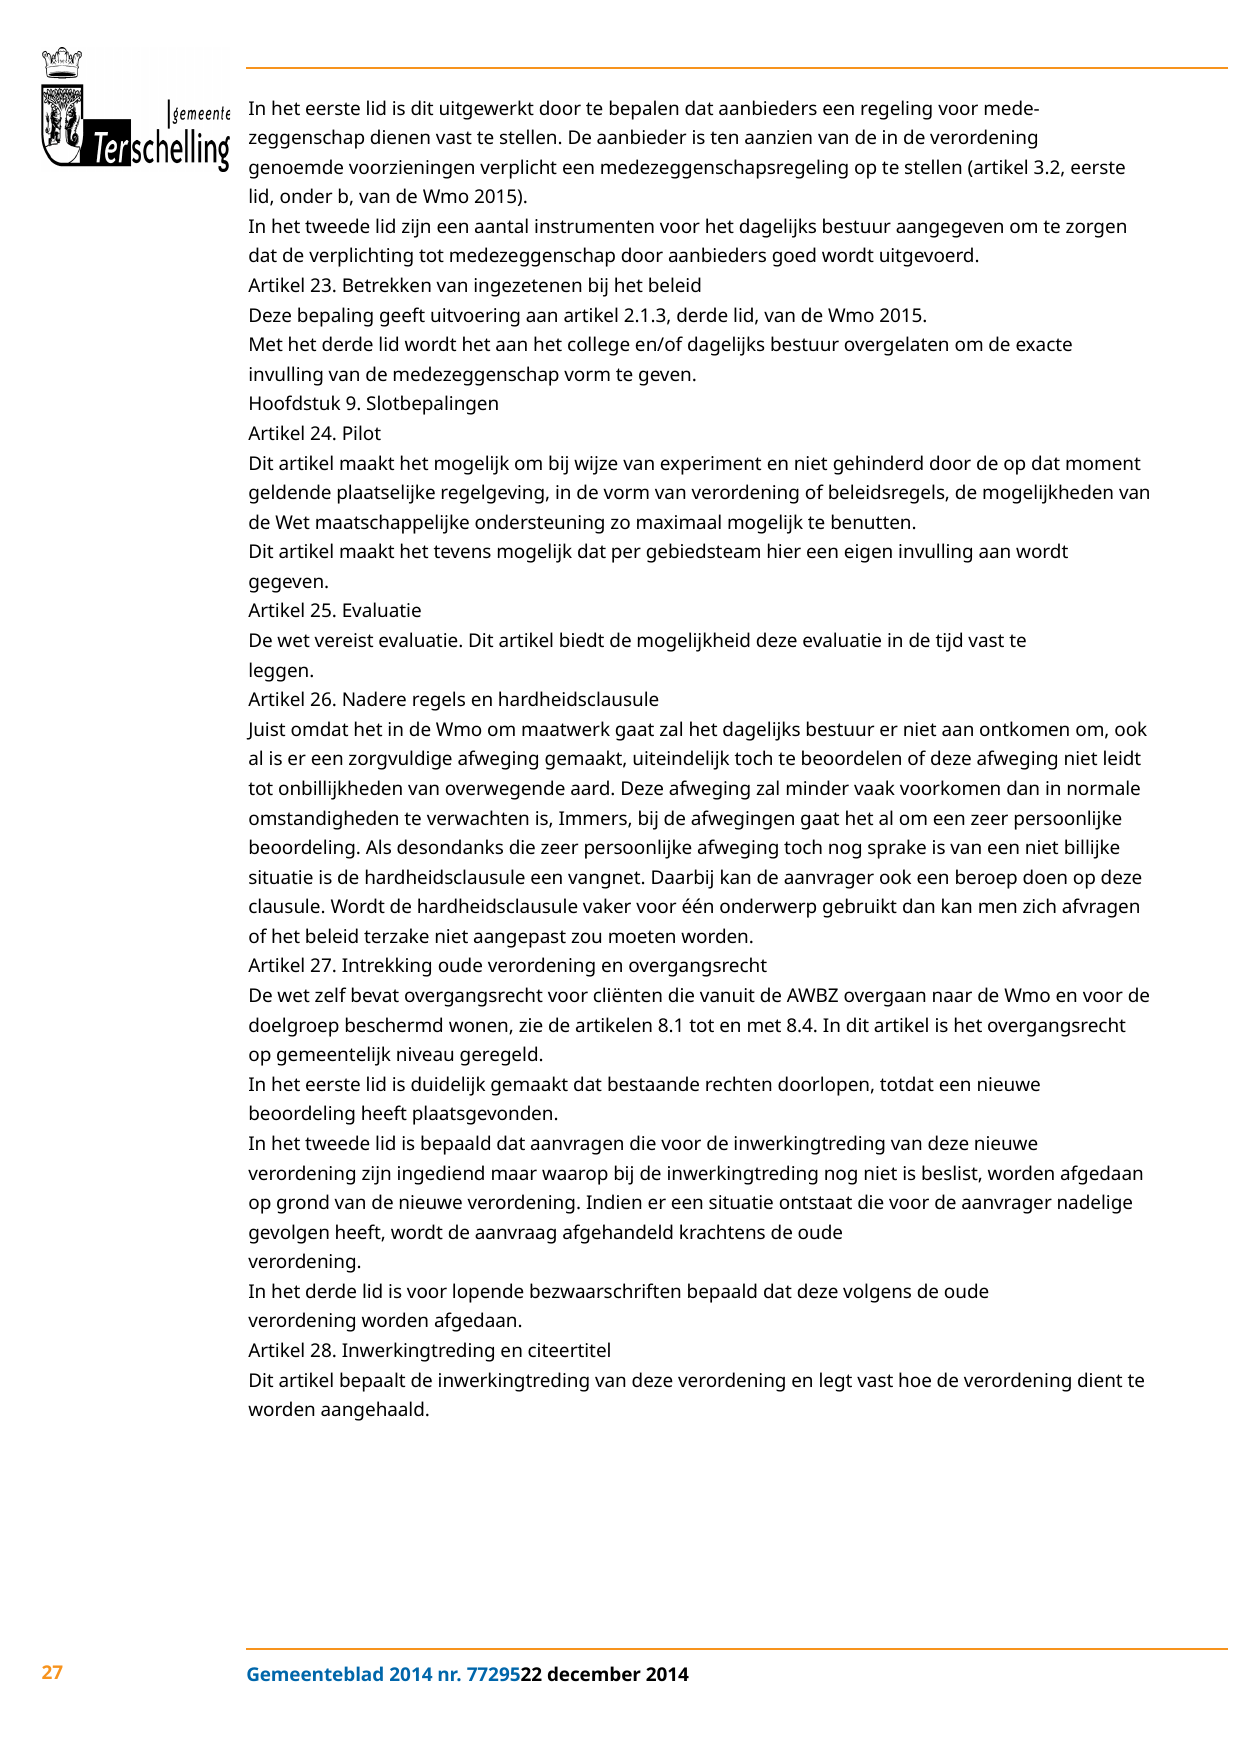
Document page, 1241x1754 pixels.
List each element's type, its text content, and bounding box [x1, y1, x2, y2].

text Dit artikel maakt het tevens mogelijk dat per gebiedsteam hier een eigen invulling aan wordt gegeven. [248, 538, 1152, 594]
text Artikel 25. Evaluatie [248, 598, 1152, 623]
text Dit artikel maakt het mogelijk om bij wijze van experiment en niet gehinderd door de op dat moment geldende plaatselijke regelgeving, in de vorm van verordening of beleidsregels, de mogelijkheden van de Wet maatschappelijke ondersteuning zo maximaal mogelijk te benutten. [248, 450, 1152, 535]
text Artikel 26. Nadere regels en hardheidsclausule [248, 686, 1152, 712]
text Artikel 28. Inwerkingtreding en citeertitel [248, 1337, 1152, 1363]
text Artikel 24. Pilot [248, 420, 1152, 446]
text verordening. [248, 1248, 1152, 1274]
text De wet vereist evaluatie. Dit artikel biedt de mogelijkheid deze evaluatie in de tijd vast te [248, 627, 1152, 653]
text In het eerste lid is duidelijk gemaakt dat bestaande rechten doorlopen, totdat een nieuwe [248, 1071, 1152, 1097]
text verordening worden afgedaan. [248, 1308, 1152, 1333]
text leggen. [248, 657, 1152, 683]
text In het derde lid is voor lopende bezwaarschriften bepaald dat deze volgens de oude [248, 1278, 1152, 1304]
text genoemde voorzieningen verplicht een medezeggenschapsregeling op te stellen (artikel 3.2, eerste lid, onder b, van de Wmo 2015). [248, 154, 1152, 209]
text Hoofdstuk 9. Slotbepalingen [248, 391, 1152, 416]
text Juist omdat het in de Wmo om maatwerk gaat zal het dagelijks bestuur er niet aan ontkomen om, ook al is er een zorgvuldige afweging gemaakt, uiteindelijk toch te beoordelen of deze afweging niet leidt tot onbillijkheden van overwegende aard. Deze afweging zal minder vaak voorkomen dan in normale omstandigheden te verwachten is, Immers, bij de afwegingen gaat het al om een zeer persoonlijke beoordeling. Als desondanks die zeer persoonlijke afweging toch nog sprake is van een niet billijke situatie is de hardheidsclausule een vangnet. Daarbij kan de aanvrager ook een beroep doen op deze clausule. Wordt de hardheidsclausule vaker voor één onderwerp gebruikt dan kan men zich afvragen of het beleid terzake niet aangepast zou moeten worden. [248, 716, 1152, 949]
text De wet zelf bevat overgangsrecht voor cliënten die vanuit de AWBZ overgaan naar de Wmo en voor de doelgroep beschermd wonen, zie de artikelen 8.1 tot en met 8.4. In dit artikel is het overgangsrecht op gemeentelijk niveau geregeld. [248, 982, 1152, 1067]
text verordening zijn ingediend maar waarop bij de inwerkingtreding nog niet is beslist, worden afgedaan op grond van de nieuwe verordening. Indien er een situatie ontstaat die voor de aanvrager nadelige gevolgen heeft, wordt de aanvraag afgehandeld krachtens de oude [248, 1160, 1152, 1245]
text Artikel 27. Intrekking oude verordening en overgangsrecht [248, 953, 1152, 978]
text Dit artikel bepaalt de inwerkingtreding van deze verordening en legt vast hoe de verordening dient te worden aangehaald. [248, 1367, 1152, 1422]
text In het eerste lid is dit uitgewerkt door te bepalen dat aanbieders een regeling voor mede-zeggenschap dienen vast te stellen. De aanbieder is ten aanzien van de in de verordening [248, 95, 1152, 150]
text Artikel 23. Betrekken van ingezetenen bij het beleid [248, 272, 1152, 298]
text Deze bepaling geeft uitvoering aan artikel 2.1.3, derde lid, van de Wmo 2015. [248, 302, 1152, 328]
text In het tweede lid zijn een aantal instrumenten voor het dagelijks bestuur aangegeven om te zorgen dat de verplichting tot medezeggenschap door aanbieders goed wordt uitgevoerd. [248, 213, 1152, 268]
text In het tweede lid is bepaald dat aanvragen die voor de inwerkingtreding van deze nieuwe [248, 1130, 1152, 1156]
picture [41, 47, 231, 172]
text beoordeling heeft plaatsgevonden. [248, 1101, 1152, 1126]
text Met het derde lid wordt het aan het college en/of dagelijks bestuur overgelaten om de exacte invulling van de medezeggenschap vorm te geven. [248, 331, 1152, 387]
